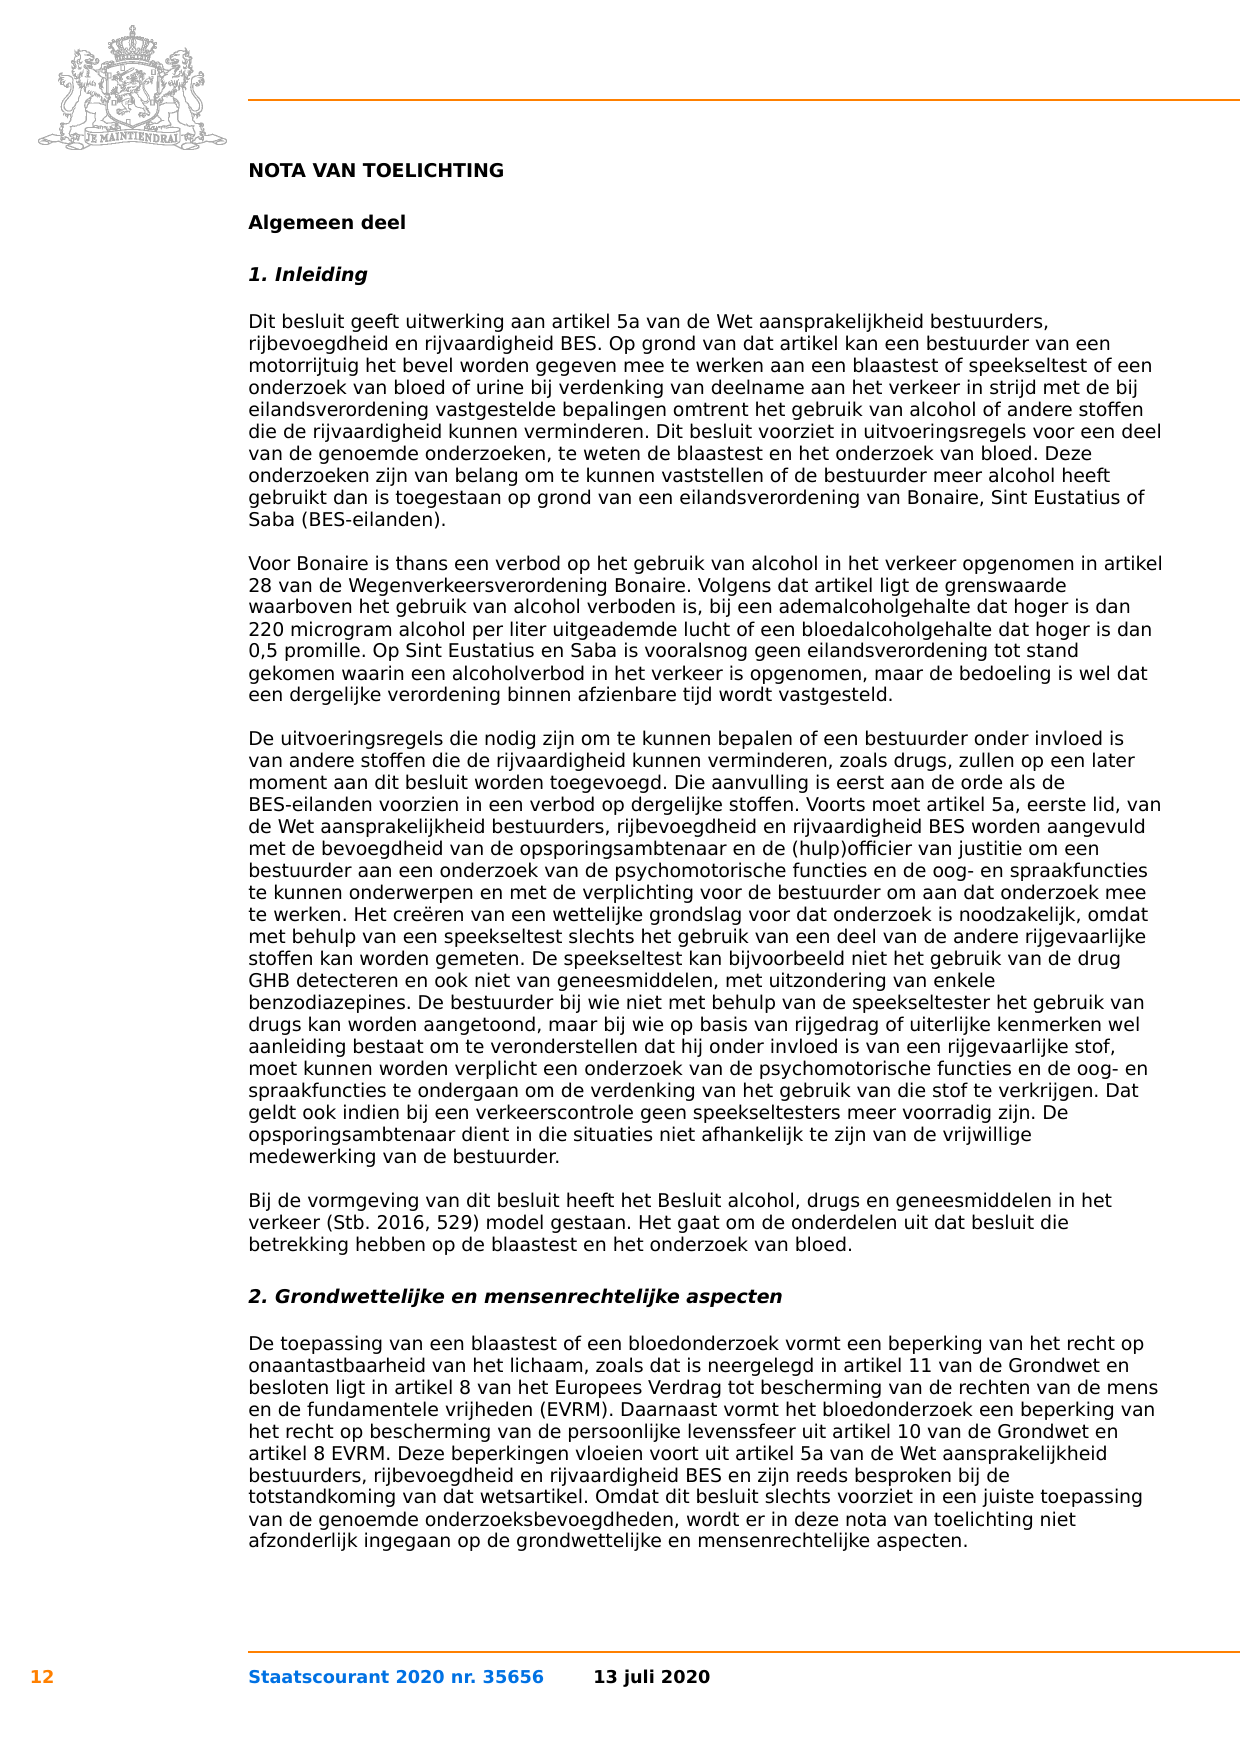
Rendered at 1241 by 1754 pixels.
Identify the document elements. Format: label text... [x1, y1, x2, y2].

subtitle Algemeen deel [248, 212, 1163, 234]
picture [38, 25, 227, 150]
text Dit besluit geeft uitwerking aan artikel 5a van de Wet aansprakelijkheid bestuurders, rijbevoegdheid en rijvaardigheid BES. Op grond van dat artikel kan een bestuurder van een motorrijtuig het bevel worden gegeven mee te werken aan een blaastest of speekseltest of een onderzoek van bloed of urine bij verdenking van deelname aan het verkeer in strijd met de bij eilandsverordening vastgestelde bepalingen omtrent het gebruik van alcohol of andere stoffen die de rijvaardigheid kunnen verminderen. Dit besluit voorziet in uitvoeringsregels voor een deel van de genoemde onderzoeken, te weten de blaastest en het onderzoek van bloed. Deze onderzoeken zijn van belang om te kunnen vaststellen of de bestuurder meer alcohol heeft gebruikt dan is toegestaan op grond van een eilandsverordening van Bonaire, Sint Eustatius of Saba (BES‑eilanden). [248, 311, 1163, 531]
text De uitvoeringsregels die nodig zijn om te kunnen bepalen of een bestuurder onder invloed is van andere stoffen die de rijvaardigheid kunnen verminderen, zoals drugs, zullen op een later moment aan dit besluit worden toegevoegd. Die aanvulling is eerst aan de orde als de BES‑eilanden voorzien in een verbod op dergelijke stoffen. Voorts moet artikel 5a, eerste lid, van de Wet aansprakelijkheid bestuurders, rijbevoegdheid en rijvaardigheid BES worden aangevuld met de bevoegdheid van de opsporingsambtenaar en de (hulp)officier van justitie om een bestuurder aan een onderzoek van de psychomotorische functies en de oog- en spraakfuncties te kunnen onderwerpen en met de verplichting voor de bestuurder om aan dat onderzoek mee te werken. Het creëren van een wettelijke grondslag voor dat onderzoek is noodzakelijk, omdat met behulp van een speekseltest slechts het gebruik van een deel van de andere rijgevaarlijke stoffen kan worden gemeten. De speekseltest kan bijvoorbeeld niet het gebruik van de drug GHB detecteren en ook niet van geneesmiddelen, met uitzondering van enkele benzodiazepines. De bestuurder bij wie niet met behulp van de speekseltester het gebruik van drugs kan worden aangetoond, maar bij wie op basis van rijgedrag of uiterlijke kenmerken wel aanleiding bestaat om te veronderstellen dat hij onder invloed is van een rijgevaarlijke stof, moet kunnen worden verplicht een onderzoek van de psychomotorische functies en de oog- en spraakfuncties te ondergaan om de verdenking van het gebruik van die stof te verkrijgen. Dat geldt ook indien bij een verkeerscontrole geen speekseltesters meer voorradig zijn. De opsporingsambtenaar dient in die situaties niet afhankelijk te zijn van de vrijwillige medewerking van de bestuurder. [248, 728, 1163, 1168]
text Bij de vormgeving van dit besluit heeft het Besluit alcohol, drugs en geneesmiddelen in het verkeer (Stb. 2016, 529) model gestaan. Het gaat om de onderdelen uit dat besluit die betrekking hebben op de blaastest en het onderzoek van bloed. [248, 1190, 1163, 1256]
subtitle NOTA VAN TOELICHTING [248, 160, 1163, 182]
subtitle 2. Grondwettelijke en mensenrechtelijke aspecten [248, 1286, 1163, 1308]
text De toepassing van een blaastest of een bloedonderzoek vormt een beperking van het recht op onaantastbaarheid van het lichaam, zoals dat is neergelegd in artikel 11 van de Grondwet en besloten ligt in artikel 8 van het Europees Verdrag tot bescherming van de rechten van de mens en de fundamentele vrijheden (EVRM). Daarnaast vormt het bloedonderzoek een beperking van het recht op bescherming van de persoonlijke levenssfeer uit artikel 10 van de Grondwet en artikel 8 EVRM. Deze beperkingen vloeien voort uit artikel 5a van de Wet aansprakelijkheid bestuurders, rijbevoegdheid en rijvaardigheid BES en zijn reeds besproken bij de totstandkoming van dat wetsartikel. Omdat dit besluit slechts voorziet in een juiste toepassing van de genoemde onderzoeksbevoegdheden, wordt er in deze nota van toelichting niet afzonderlijk ingegaan op de grondwettelijke en mensenrechtelijke aspecten. [248, 1333, 1163, 1552]
text Voor Bonaire is thans een verbod op het gebruik van alcohol in het verkeer opgenomen in artikel 28 van de Wegenverkeersverordening Bonaire. Volgens dat artikel ligt de grenswaarde waarboven het gebruik van alcohol verboden is, bij een ademalcoholgehalte dat hoger is dan 220 microgram alcohol per liter uitgeademde lucht of een bloedalcoholgehalte dat hoger is dan 0,5 promille. Op Sint Eustatius en Saba is vooralsnog geen eilandsverordening tot stand gekomen waarin een alcoholverbod in het verkeer is opgenomen, maar de bedoeling is wel dat een dergelijke verordening binnen afzienbare tijd wordt vastgesteld. [248, 552, 1163, 706]
subtitle 1. Inleiding [248, 264, 1163, 286]
